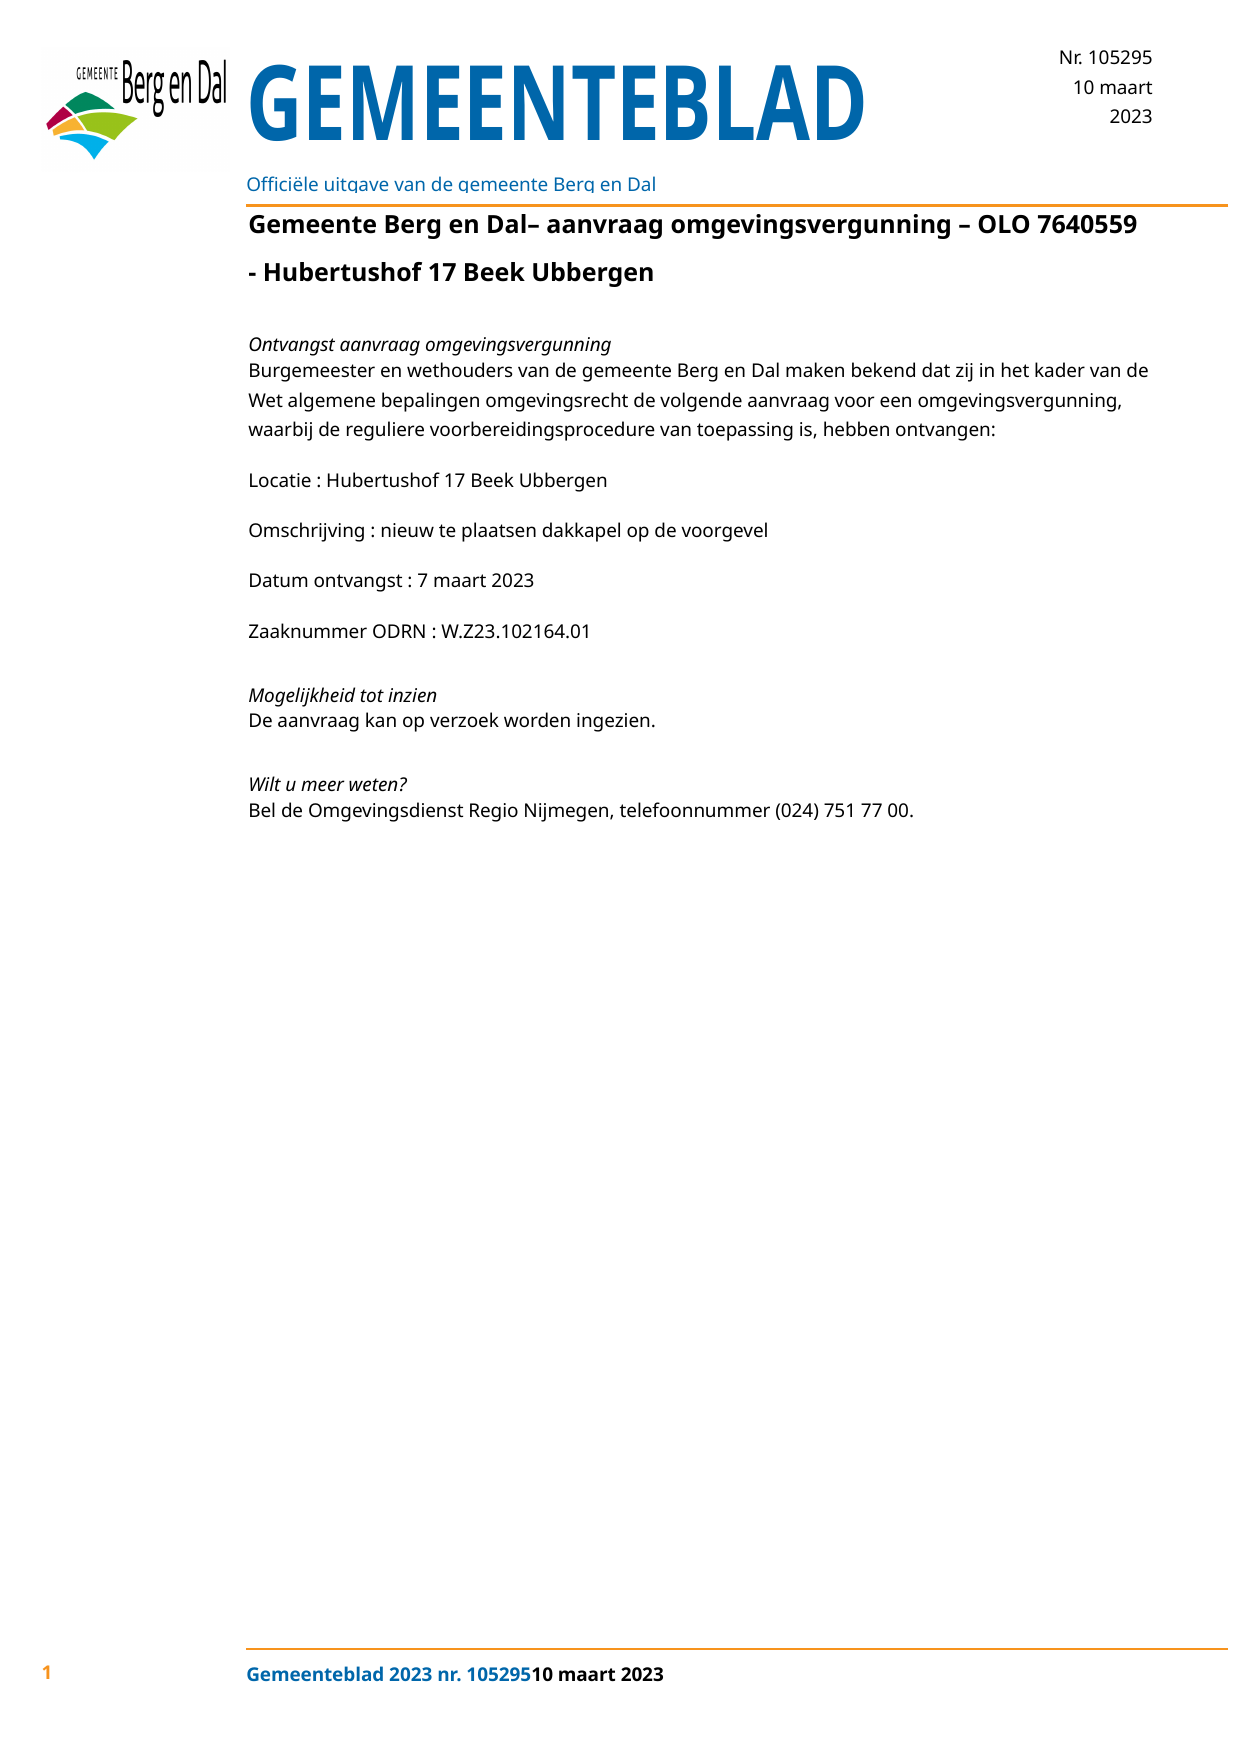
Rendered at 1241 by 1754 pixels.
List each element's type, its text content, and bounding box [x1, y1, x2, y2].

text Ontvangst aanvraag omgevingsvergunning [248, 331, 1152, 357]
text Mogelijkheid tot inzien [248, 682, 1152, 708]
text Burgemeester en wethouders van de gemeente Berg en Dal maken bekend dat zij in het kader van de Wet algemene bepalingen omgevingsrecht de volgende aanvraag voor een omgevingsvergunning, waarbij de reguliere voorbereidingsprocedure van toepassing is, hebben ontvangen: [248, 357, 1152, 442]
text Bel de Omgevingsdienst Regio Nijmegen, telefoonnummer (024) 751 77 00. [248, 797, 1152, 823]
text De aanvraag kan op verzoek worden ingezien. [248, 708, 1152, 733]
picture [41, 47, 231, 172]
text Omschrijving : nieuw te plaatsen dakkapel op de voorgevel [248, 517, 1152, 543]
text Wilt u meer weten? [248, 772, 1152, 797]
text Zaaknummer ODRN : W.Z23.102164.01 [248, 618, 1152, 644]
text Locatie : Hubertushof 17 Beek Ubbergen [248, 467, 1152, 492]
text Gemeente Berg en Dal– aanvraag omgevingsvergunning – OLO 7640559 - Hubertushof 17 Beek Ubbergen [248, 207, 1152, 288]
text Datum ontvangst : 7 maart 2023 [248, 568, 1152, 593]
